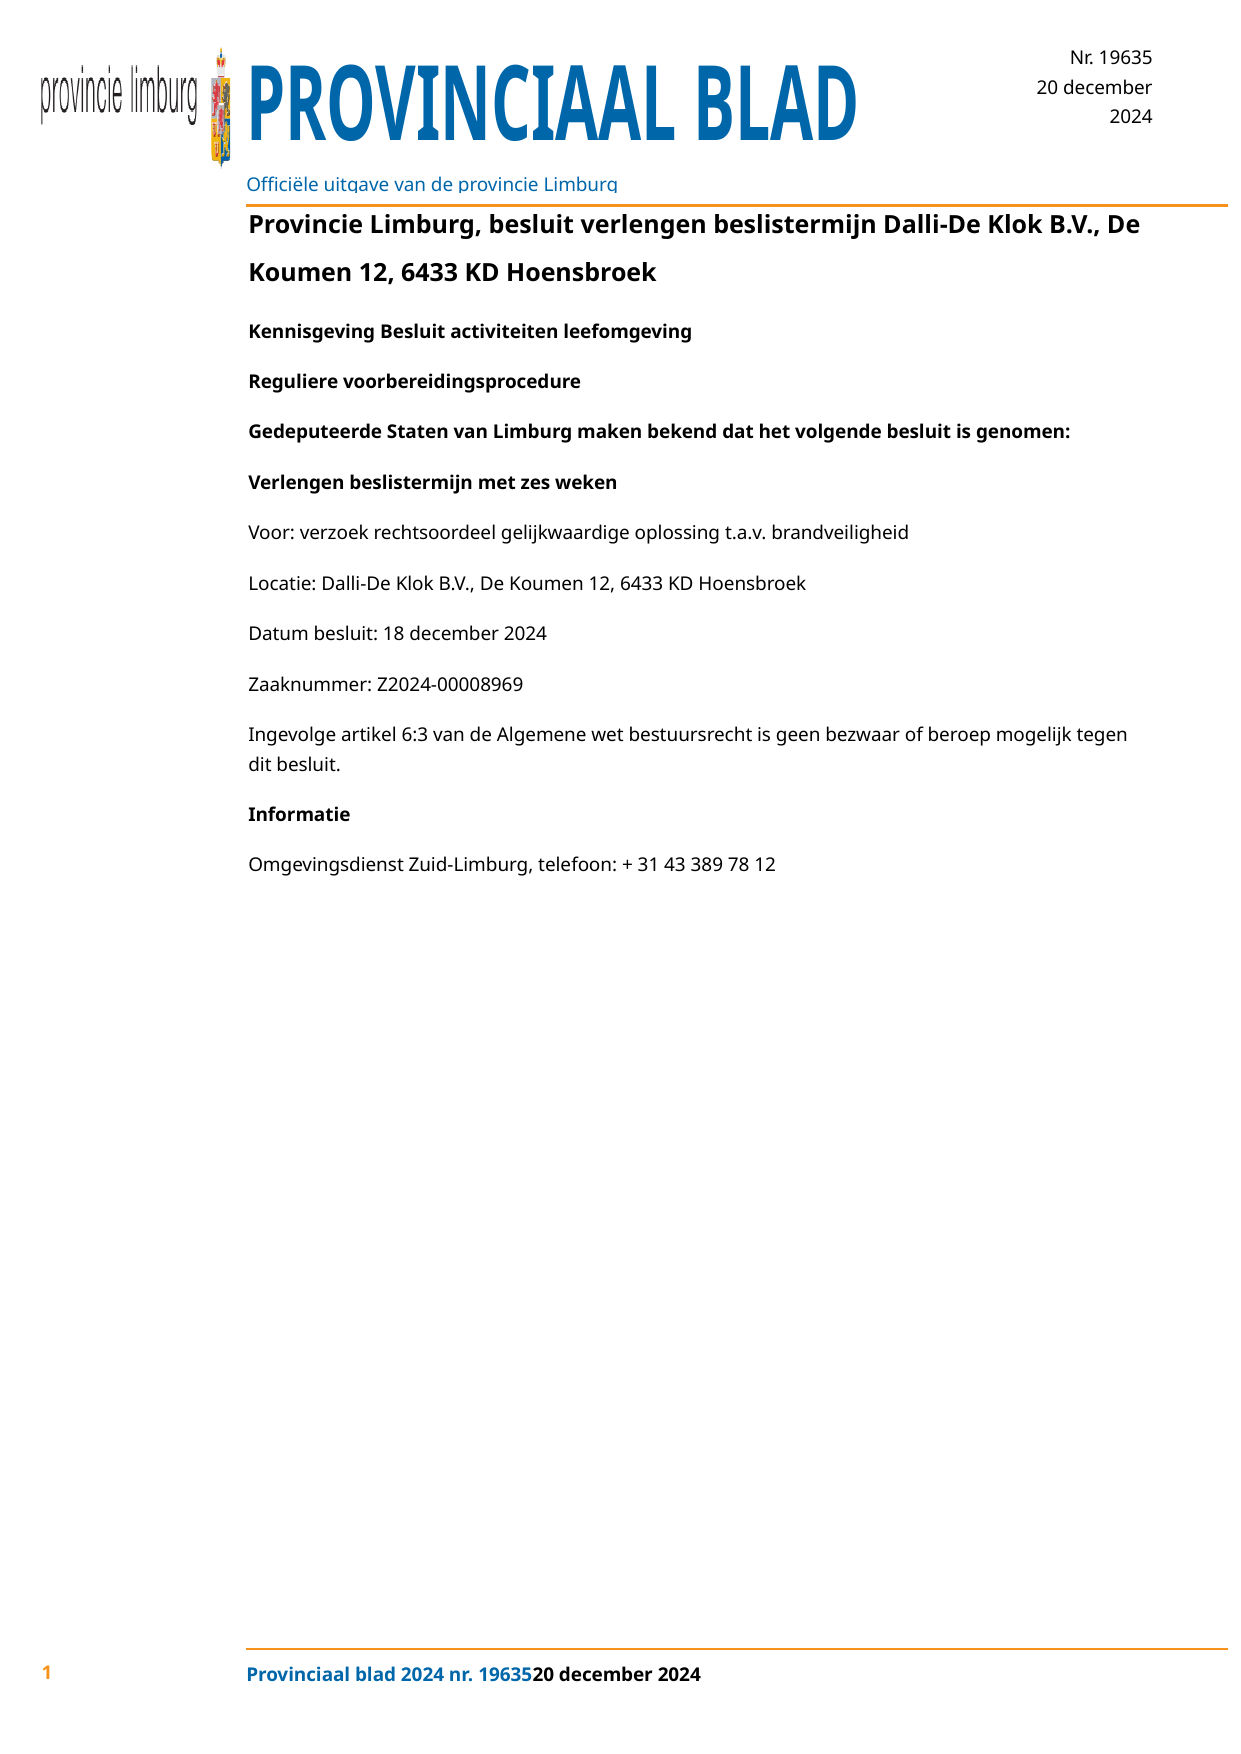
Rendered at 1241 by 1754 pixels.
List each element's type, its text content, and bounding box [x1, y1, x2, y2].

text Locatie: Dalli-De Klok B.V., De Koumen 12, 6433 KD Hoensbroek [248, 570, 1152, 596]
text Provincie Limburg, besluit verlengen beslistermijn Dalli-De Klok B.V., De Koumen 12, 6433 KD Hoensbroek [248, 207, 1152, 288]
text Verlengen beslistermijn met zes weken [248, 469, 1152, 495]
text Zaaknummer: Z2024-00008969 [248, 671, 1152, 697]
text Datum besluit: 18 december 2024 [248, 620, 1152, 646]
text Kennisgeving Besluit activiteiten leefomgeving [248, 318, 1152, 344]
picture [41, 47, 231, 172]
text Ingevolge artikel 6:3 van de Algemene wet bestuursrecht is geen bezwaar of beroep mogelijk tegen dit besluit. [248, 721, 1152, 777]
text Voor: verzoek rechtsoordeel gelijkwaardige oplossing t.a.v. brandveiligheid [248, 519, 1152, 545]
text Omgevingsdienst Zuid-Limburg, telefoon: + 31 43 389 78 12 [248, 852, 1152, 877]
text Reguliere voorbereidingsprocedure [248, 368, 1152, 394]
text Gedeputeerde Staten van Limburg maken bekend dat het volgende besluit is genomen: [248, 419, 1152, 444]
text Informatie [248, 801, 1152, 827]
